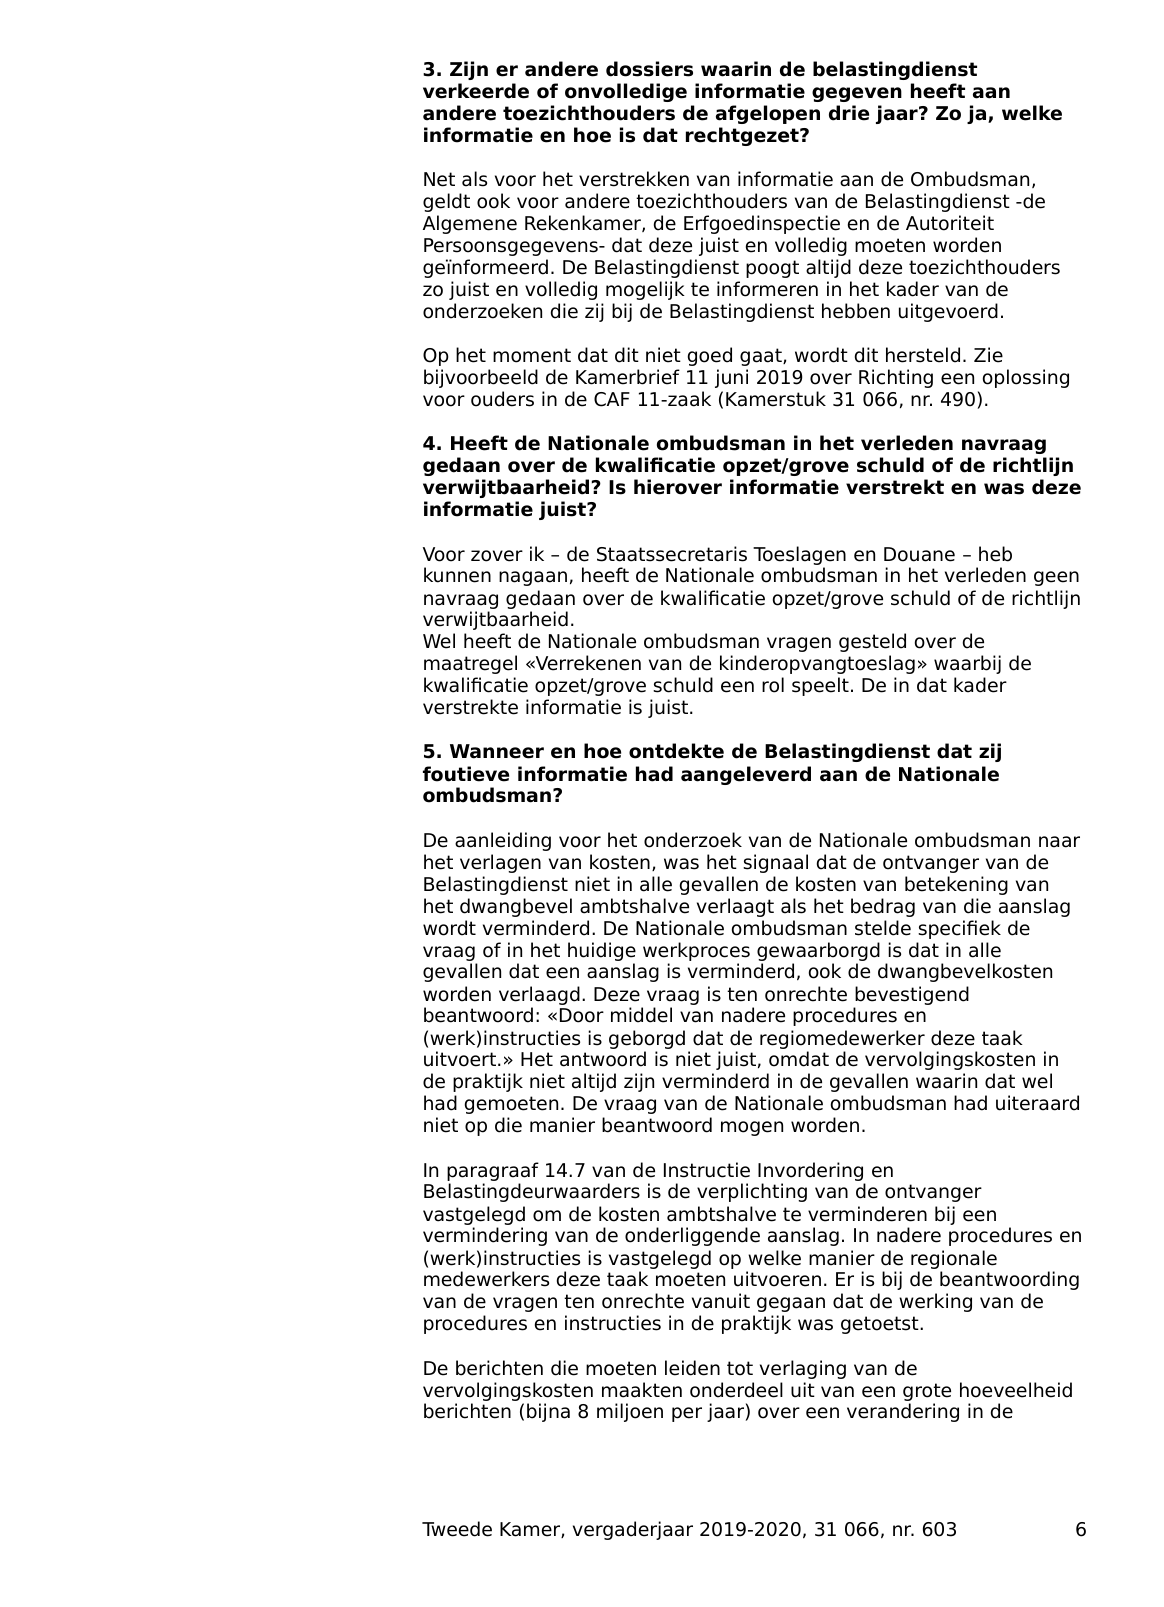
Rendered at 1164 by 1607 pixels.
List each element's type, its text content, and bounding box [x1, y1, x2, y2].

text In paragraaf 14.7 van de Instructie Invordering en Belastingdeurwaarders is de verplichting van de ontvanger vastgelegd om de kosten ambtshalve te verminderen bij een vermindering van de onderliggende aanslag. In nadere procedures en (werk)instructies is vastgelegd op welke manier de regionale medewerkers deze taak moeten uitvoeren. Er is bij de beantwoording van de vragen ten onrechte vanuit gegaan dat de werking van de procedures en instructies in de praktijk was getoetst. [422, 1159, 1087, 1335]
text De berichten die moeten leiden tot verlaging van de vervolgingskosten maakten onderdeel uit van een grote hoeveelheid berichten (bijna 8 miljoen per jaar) over een verandering in de [422, 1357, 1087, 1423]
text Op het moment dat dit niet goed gaat, wordt dit hersteld. Zie bijvoorbeeld de Kamerbrief 11 juni 2019 over Richting een oplossing voor ouders in de CAF 11-zaak (Kamerstuk 31 066, nr. 490). [422, 345, 1087, 411]
text 3. Zijn er andere dossiers waarin de belastingdienst verkeerde of onvolledige informatie gegeven heeft aan andere toezichthouders de afgelopen drie jaar? Zo ja, welke informatie en hoe is dat rechtgezet? [422, 59, 1087, 147]
text Voor zover ik – de Staatssecretaris Toeslagen en Douane – heb kunnen nagaan, heeft de Nationale ombudsman in het verleden geen navraag gedaan over de kwalificatie opzet/grove schuld of de richtlijn verwijtbaarheid. [422, 543, 1087, 631]
text De aanleiding voor het onderzoek van de Nationale ombudsman naar het verlagen van kosten, was het signaal dat de ontvanger van de Belastingdienst niet in alle gevallen de kosten van betekening van het dwangbevel ambtshalve verlaagt als het bedrag van die aanslag wordt verminderd. De Nationale ombudsman stelde specifiek de vraag of in het huidige werkproces gewaarborgd is dat in alle gevallen dat een aanslag is verminderd, ook de dwangbevelkosten worden verlaagd. Deze vraag is ten onrechte bevestigend beantwoord: «Door middel van nadere procedures en (werk)instructies is geborgd dat de regiomedewerker deze taak uitvoert.» Het antwoord is niet juist, omdat de vervolgingskosten in de praktijk niet altijd zijn verminderd in de gevallen waarin dat wel had gemoeten. De vraag van de Nationale ombudsman had uiteraard niet op die manier beantwoord mogen worden. [422, 829, 1087, 1137]
text Net als voor het verstrekken van informatie aan de Ombudsman, geldt ook voor andere toezichthouders van de Belastingdienst -de Algemene Rekenkamer, de Erfgoedinspectie en de Autoriteit Persoonsgegevens- dat deze juist en volledig moeten worden geïnformeerd. De Belastingdienst poogt altijd deze toezichthouders zo juist en volledig mogelijk te informeren in het kader van de onderzoeken die zij bij de Belastingdienst hebben uitgevoerd. [422, 169, 1087, 323]
text 5. Wanneer en hoe ontdekte de Belastingdienst dat zij foutieve informatie had aangeleverd aan de Nationale ombudsman? [422, 741, 1087, 807]
text 4. Heeft de Nationale ombudsman in het verleden navraag gedaan over de kwalificatie opzet/grove schuld of de richtlijn verwijtbaarheid? Is hierover informatie verstrekt en was deze informatie juist? [422, 433, 1087, 521]
text Wel heeft de Nationale ombudsman vragen gesteld over de maatregel «Verrekenen van de kinderopvangtoeslag» waarbij de kwalificatie opzet/grove schuld een rol speelt. De in dat kader verstrekte informatie is juist. [422, 631, 1087, 719]
